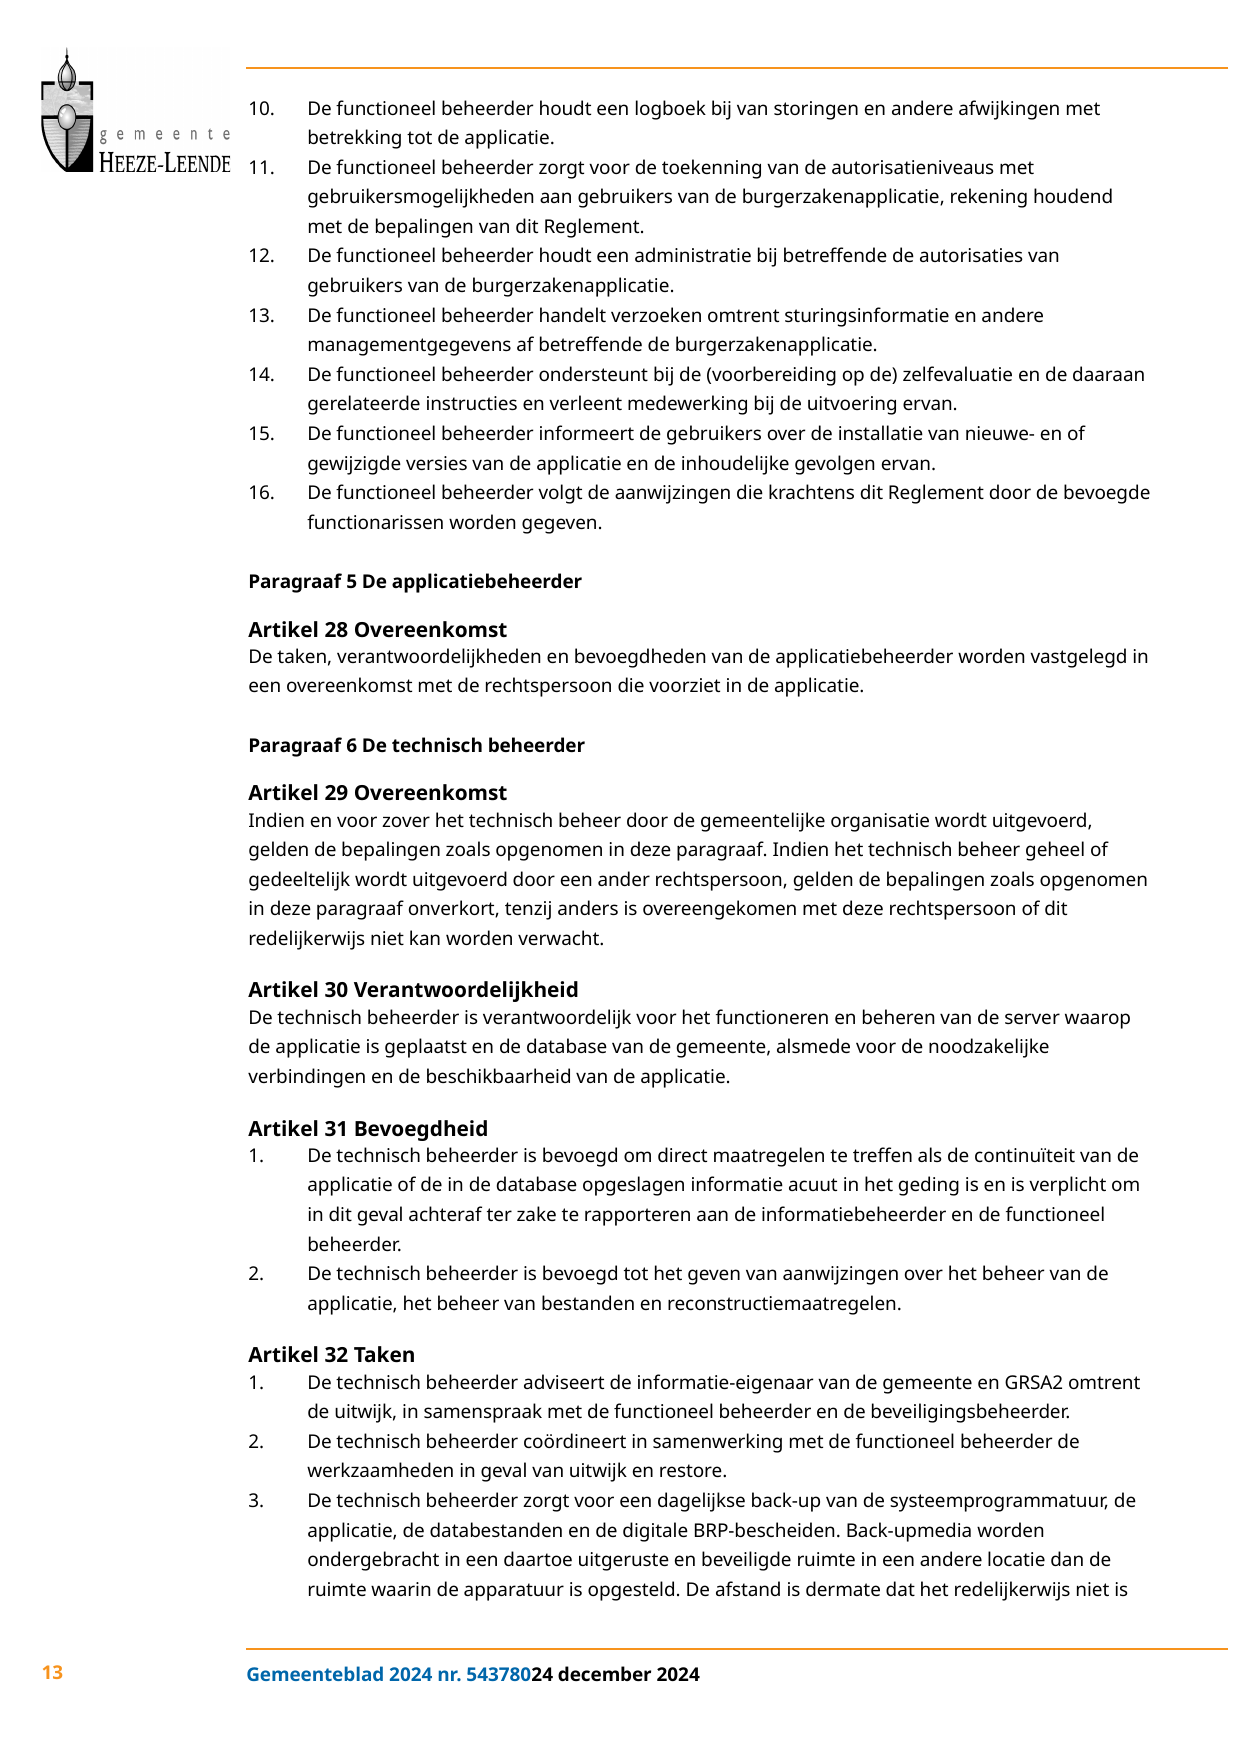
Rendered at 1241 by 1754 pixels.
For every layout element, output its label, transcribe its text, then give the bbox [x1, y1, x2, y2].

list De technisch beheerder zorgt voor een dagelijkse back-up van de systeemprogrammatuur, de applicatie, de databestanden en de digitale BRP-bescheiden. Back-upmedia worden ondergebracht in een daartoe uitgeruste en beveiligde ruimte in een andere locatie dan de ruimte waarin de apparatuur is opgesteld. De afstand is dermate dat het redelijkerwijs niet is [248, 1487, 1152, 1602]
text Paragraaf 5 De applicatiebeheerder [248, 568, 1152, 594]
text Artikel 32 Taken [248, 1340, 1152, 1369]
list De technisch beheerder coördineert in samenwerking met de functioneel beheerder de werkzaamheden in geval van uitwijk en restore. [248, 1428, 1152, 1483]
text Artikel 31 Bevoegdheid [248, 1114, 1152, 1142]
list De functioneel beheerder ondersteunt bij de (voorbereiding op de) zelfevaluatie en de daaraan gerelateerde instructies en verleent medewerking bij de uitvoering ervan. [248, 361, 1152, 416]
list De functioneel beheerder volgt de aanwijzingen die krachtens dit Reglement door de bevoegde functionarissen worden gegeven. [248, 479, 1152, 535]
list De functioneel beheerder handelt verzoeken omtrent sturingsinformatie en andere managementgegevens af betreffende de burgerzakenapplicatie. [248, 302, 1152, 357]
list De technisch beheerder is bevoegd om direct maatregelen te treffen als de continuïteit van de applicatie of de in de database opgeslagen informatie acuut in het geding is en is verplicht om in dit geval achteraf ter zake te rapporteren aan de informatiebeheerder en de functioneel beheerder. [248, 1142, 1152, 1257]
list De technisch beheerder is bevoegd tot het geven van aanwijzingen over het beheer van de applicatie, het beheer van bestanden en reconstructiemaatregelen. [248, 1260, 1152, 1316]
text Indien en voor zover het technisch beheer door de gemeentelijke organisatie wordt uitgevoerd, gelden de bepalingen zoals opgenomen in deze paragraaf. Indien het technisch beheer geheel of gedeeltelijk wordt uitgevoerd door een ander rechtspersoon, gelden de bepalingen zoals opgenomen in deze paragraaf onverkort, tenzij anders is overeengekomen met deze rechtspersoon of dit redelijkerwijs niet kan worden verwacht. [248, 807, 1152, 951]
text Artikel 28 Overeenkomst [248, 615, 1152, 643]
text De taken, verantwoordelijkheden en bevoegdheden van de applicatiebeheerder worden vastgelegd in een overeenkomst met de rechtspersoon die voorziet in de applicatie. [248, 643, 1152, 698]
text Artikel 30 Verantwoordelijkheid [248, 976, 1152, 1004]
picture [41, 47, 231, 172]
list De functioneel beheerder houdt een logboek bij van storingen en andere afwijkingen met betrekking tot de applicatie. [248, 95, 1152, 150]
list De technisch beheerder adviseert de informatie-eigenaar van de gemeente en GRSA2 omtrent de uitwijk, in samenspraak met de functioneel beheerder en de beveiligingsbeheerder. [248, 1369, 1152, 1424]
list De functioneel beheerder houdt een administratie bij betreffende de autorisaties van gebruikers van de burgerzakenapplicatie. [248, 243, 1152, 298]
text Artikel 29 Overeenkomst [248, 778, 1152, 807]
list De functioneel beheerder informeert de gebruikers over de installatie van nieuwe- en of gewijzigde versies van de applicatie en de inhoudelijke gevolgen ervan. [248, 420, 1152, 476]
text De technisch beheerder is verantwoordelijk voor het functioneren en beheren van de server waarop de applicatie is geplaatst en de database van de gemeente, alsmede voor de noodzakelijke verbindingen en de beschikbaarheid van de applicatie. [248, 1004, 1152, 1089]
list De functioneel beheerder zorgt voor de toekenning van de autorisatieniveaus met gebruikersmogelijkheden aan gebruikers van de burgerzakenapplicatie, rekening houdend met de bepalingen van dit Reglement. [248, 154, 1152, 239]
text Paragraaf 6 De technisch beheerder [248, 732, 1152, 758]
